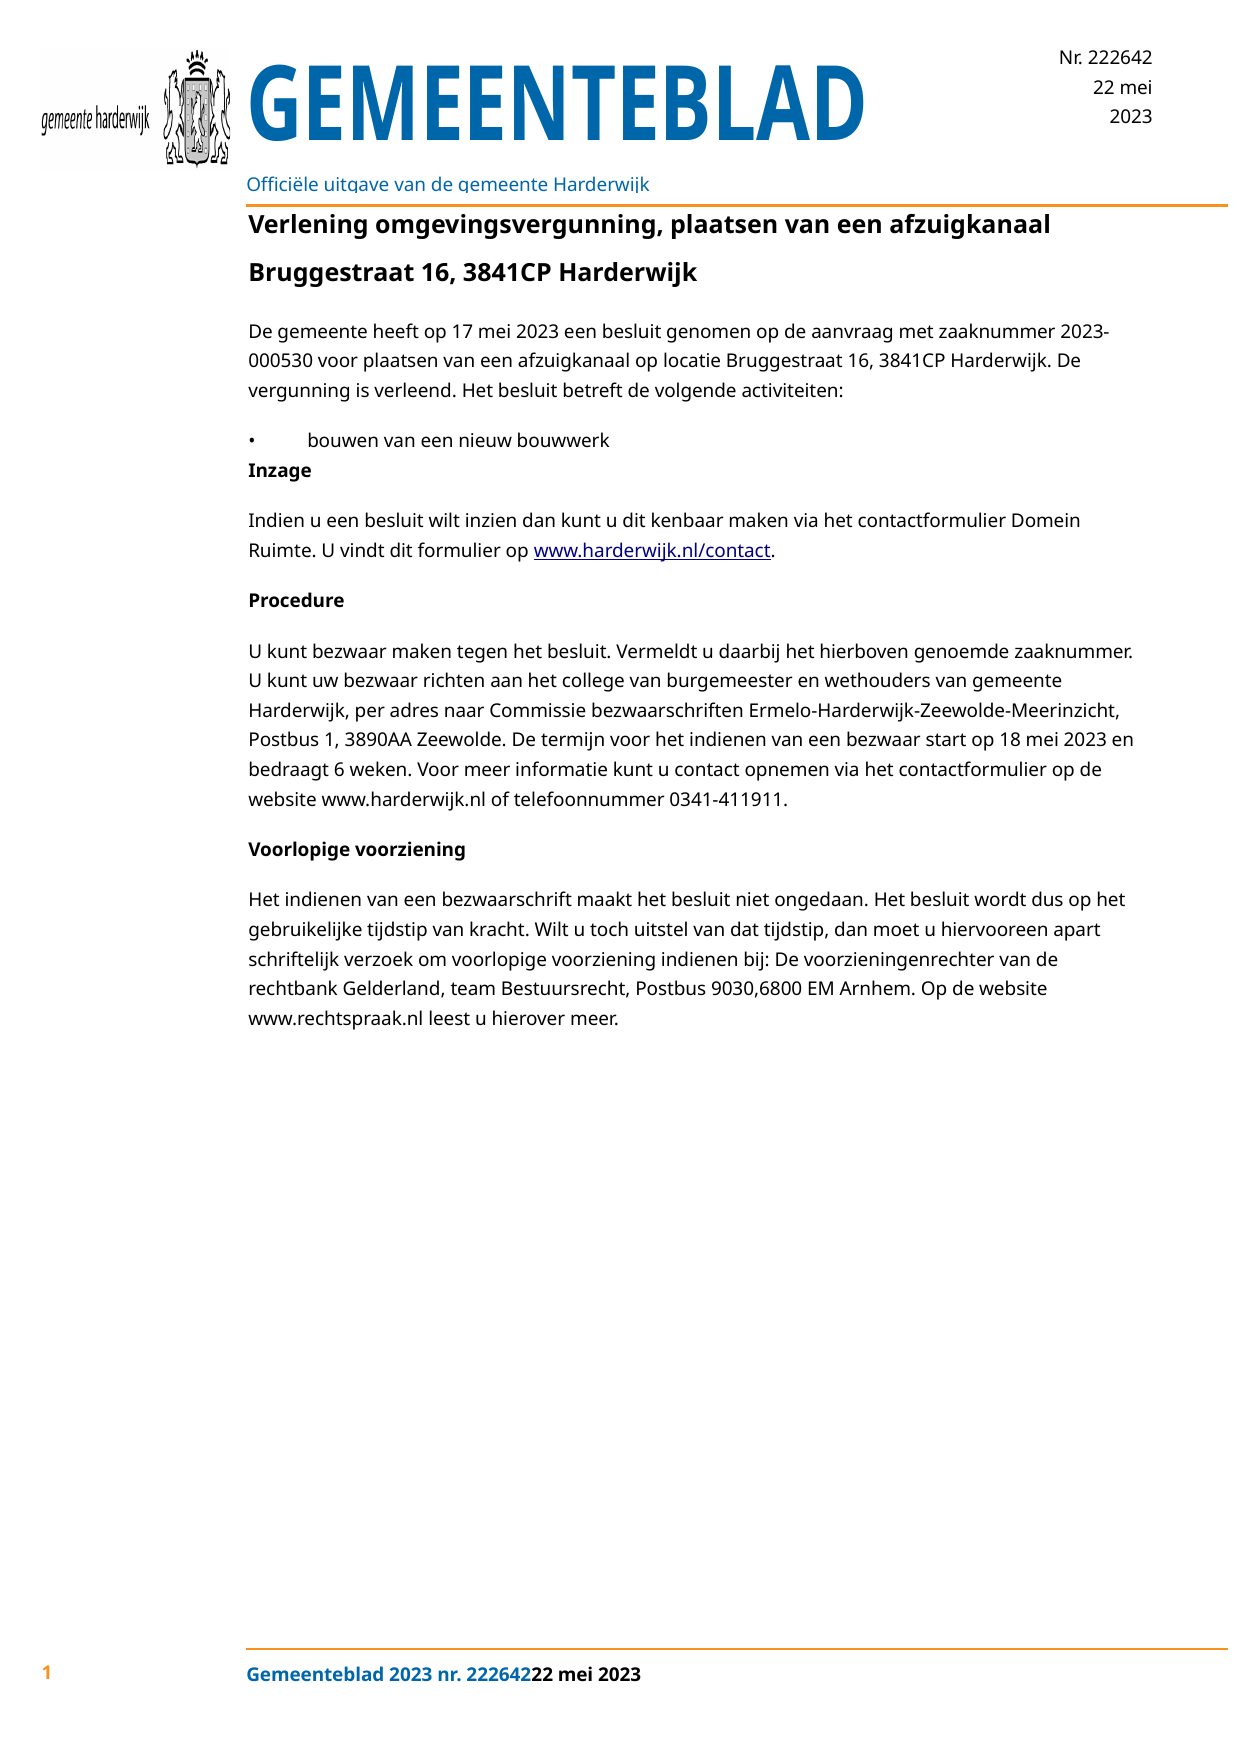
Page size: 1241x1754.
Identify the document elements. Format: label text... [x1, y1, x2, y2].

text Het indienen van een bezwaarschrift maakt het besluit niet ongedaan. Het besluit wordt dus op het gebruikelijke tijdstip van kracht. Wilt u toch uitstel van dat tijdstip, dan moet u hiervooreen apart schriftelijk verzoek om voorlopige voorziening indienen bij: De voorzieningenrechter van de rechtbank Gelderland, team Bestuursrecht, Postbus 9030,6800 EM Arnhem. Op de website www.rechtspraak.nl leest u hierover meer. [248, 887, 1152, 1031]
text Verlening omgevingsvergunning, plaatsen van een afzuigkanaal Bruggestraat 16, 3841CP Harderwijk [248, 207, 1152, 288]
text Inzage [248, 457, 1152, 483]
text De gemeente heeft op 17 mei 2023 een besluit genomen op de aanvraag met zaaknummer 2023-000530 voor plaatsen van een afzuigkanaal op locatie Bruggestraat 16, 3841CP Harderwijk. De vergunning is verleend. Het besluit betreft de volgende activiteiten: [248, 318, 1152, 403]
text U kunt bezwaar maken tegen het besluit. Vermeldt u daarbij het hierboven genoemde zaaknummer. U kunt uw bezwaar richten aan het college van burgemeester en wethouders van gemeente Harderwijk, per adres naar Commissie bezwaarschriften Ermelo-Harderwijk-Zeewolde-Meerinzicht, Postbus 1, 3890AA Zeewolde. De termijn voor het indienen van een bezwaar start op 18 mei 2023 en bedraagt 6 weken. Voor meer informatie kunt u contact opnemen via het contactformulier op de website www.harderwijk.nl of telefoonnummer 0341-411911. [248, 638, 1152, 812]
text Voorlopige voorziening [248, 836, 1152, 862]
picture [41, 47, 231, 172]
text Indien u een besluit wilt inzien dan kunt u dit kenbaar maken via het contactformulier Domein Ruimte. U vindt dit formulier op www.harderwijk.nl/contact. [248, 507, 1152, 563]
list bouwen van een nieuw bouwwerk [248, 427, 1152, 453]
text Procedure [248, 587, 1152, 613]
